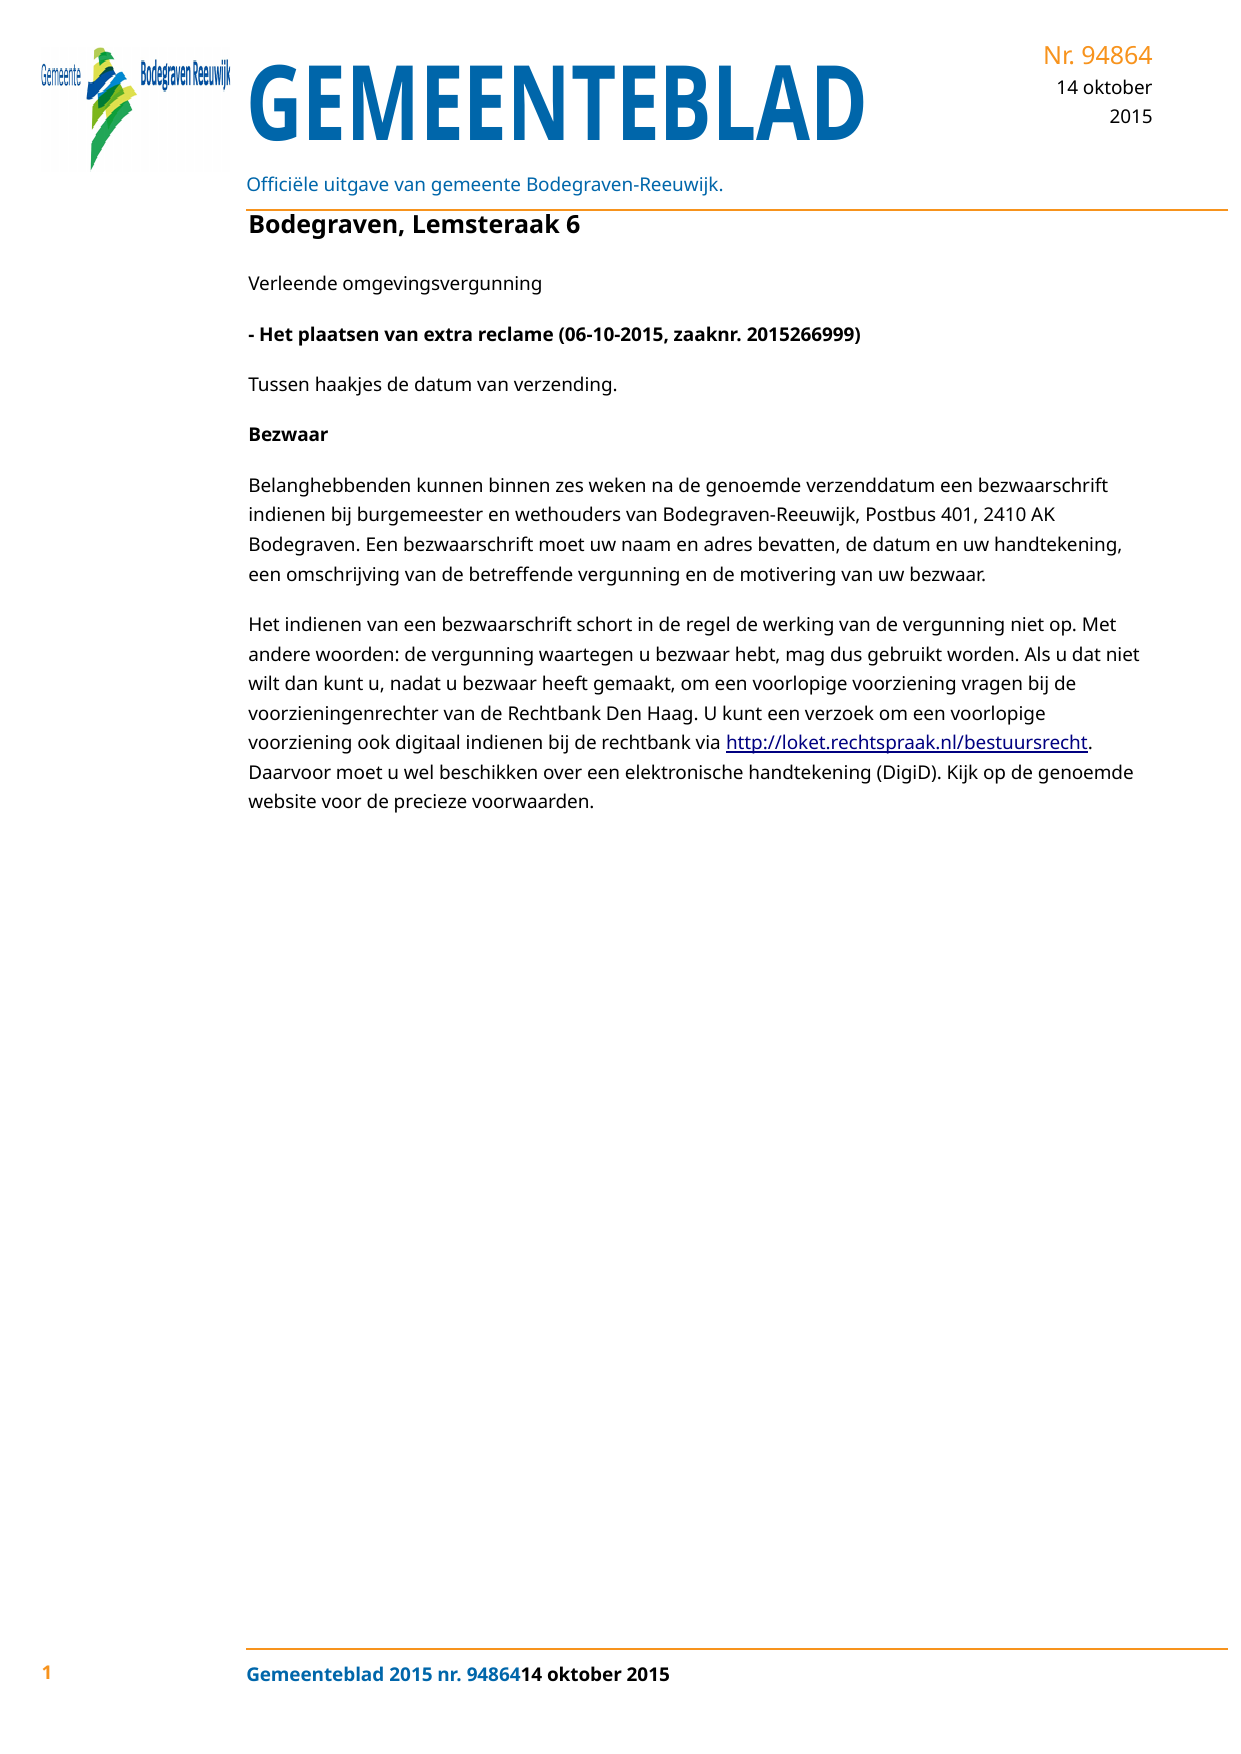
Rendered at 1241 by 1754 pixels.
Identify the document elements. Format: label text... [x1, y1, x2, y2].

text Bodegraven, Lemsteraak 6 [248, 211, 1152, 241]
text Belanghebbenden kunnen binnen zes weken na de genoemde verzenddatum een bezwaarschrift indienen bij burgemeester en wethouders van Bodegraven-Reeuwijk, Postbus 401, 2410 AK Bodegraven. Een bezwaarschrift moet uw naam en adres bevatten, de datum en uw handtekening, een omschrijving van de betreffende vergunning en de motivering van uw bezwaar. [248, 472, 1152, 586]
text - Het plaatsen van extra reclame (06‑10‑2015, zaaknr. 2015266999) [248, 321, 1152, 346]
text Bezwaar [248, 422, 1152, 447]
text Tussen haakjes de datum van verzending. [248, 371, 1152, 397]
picture [41, 47, 231, 172]
text Het indienen van een bezwaarschrift schort in de regel de werking van de vergunning niet op. Met andere woorden: de vergunning waartegen u bezwaar hebt, mag dus gebruikt worden. Als u dat niet wilt dan kunt u, nadat u bezwaar heeft gemaakt, om een voorlopige voorziening vragen bij de voorzieningenrechter van de Rechtbank Den Haag. U kunt een verzoek om een voorlopige voorziening ook digitaal indienen bij de rechtbank via http://loket.rechtspraak.nl/bestuursrecht. Daarvoor moet u wel beschikken over een elektronische handtekening (DigiD). Kijk op de genoemde website voor de precieze voorwaarden. [248, 611, 1152, 814]
text Verleende omgevingsvergunning [248, 270, 1152, 296]
